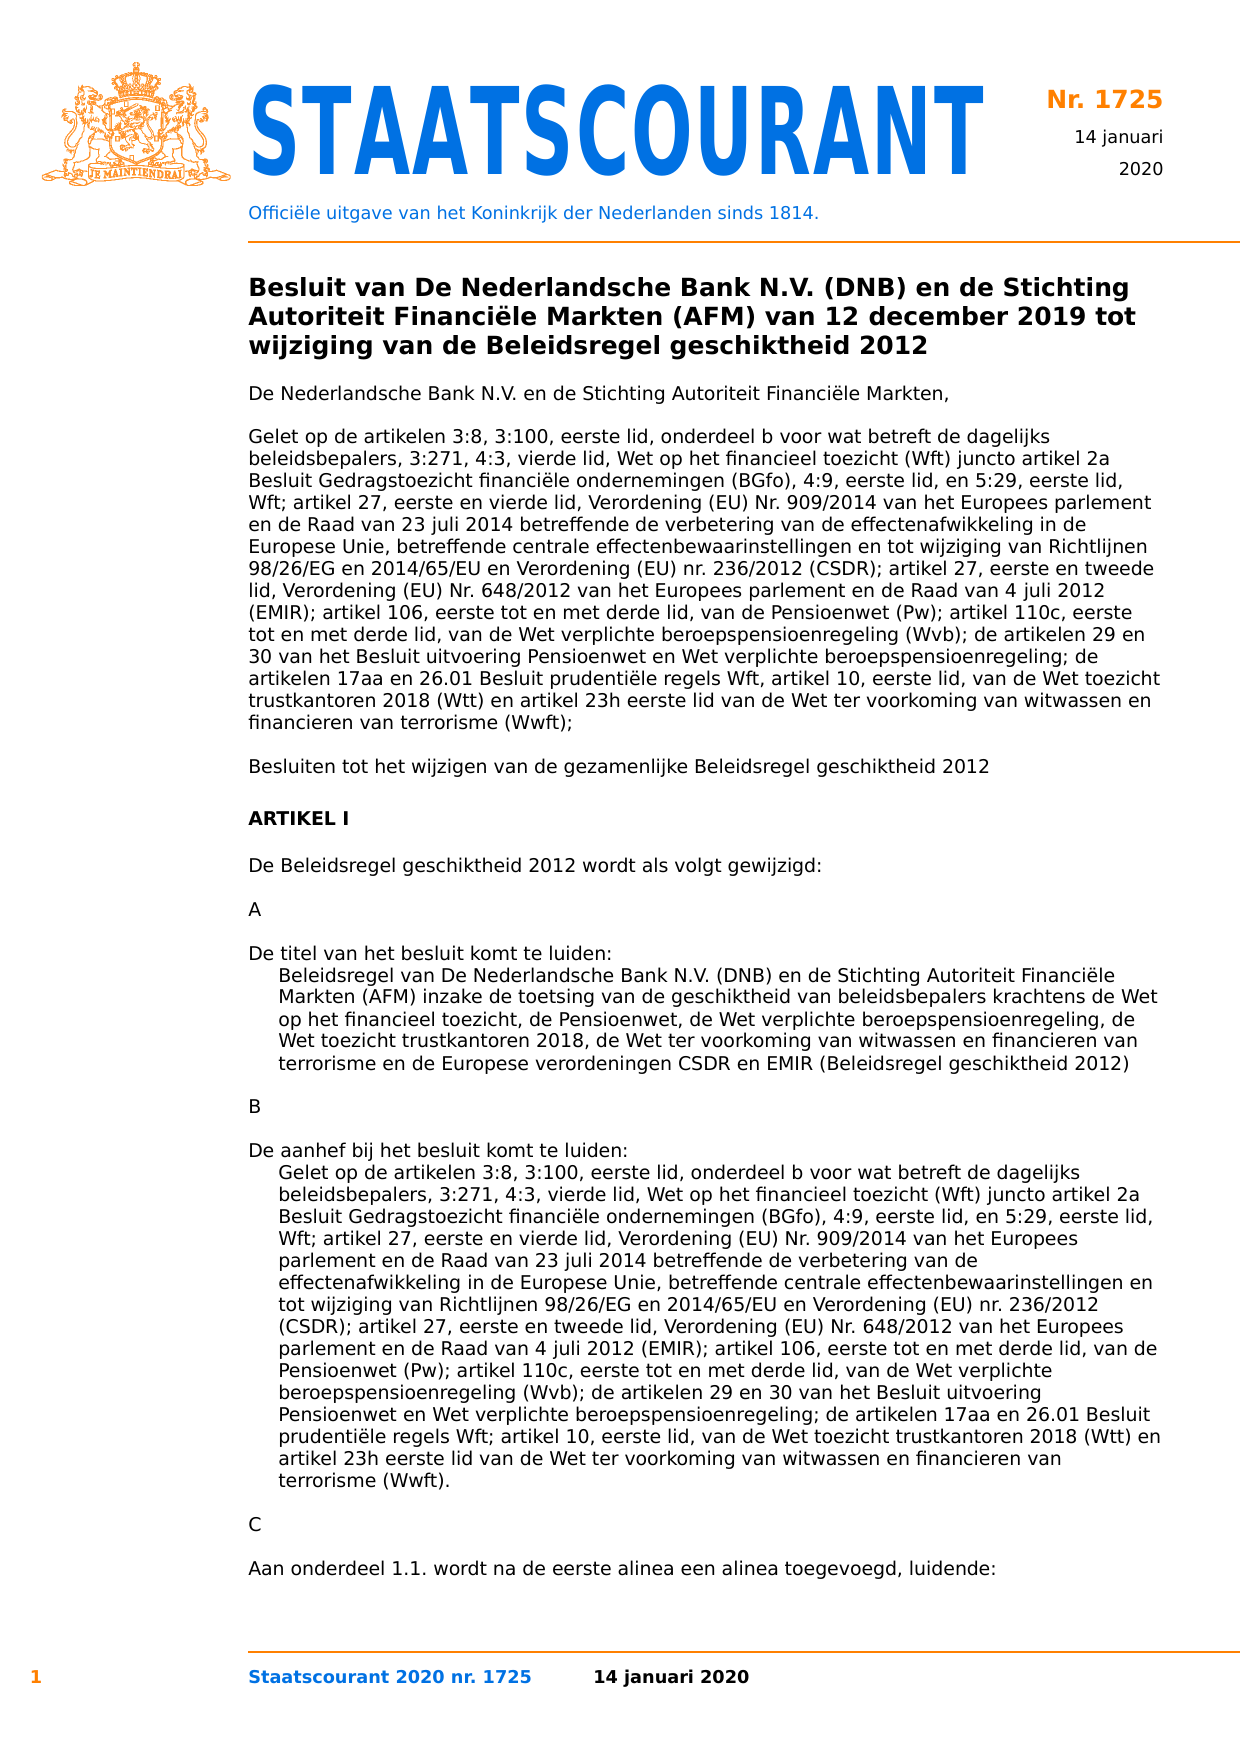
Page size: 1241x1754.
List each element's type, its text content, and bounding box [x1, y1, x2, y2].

table_cell Officiële uitgave van het Koninkrijk der Nederlanden sinds 1814. [248, 203, 1240, 241]
text A [248, 899, 1163, 921]
table_header STAATSCOURANT [248, 62, 998, 203]
text De titel van het besluit komt te luiden: [248, 942, 1163, 964]
text Beleidsregel van De Nederlandsche Bank N.V. (DNB) en de Stichting Autoriteit Financiële Markten (AFM) inzake de toetsing van de geschiktheid van beleidsbepalers krachtens de Wet op het financieel toezicht, de Pensioenwet, de Wet verplichte beroepspensioenregeling, de Wet toezicht trustkantoren 2018, de Wet ter voorkoming van witwassen en financieren van terrorisme en de Europese verordeningen CSDR en EMIR (Beleidsregel geschiktheid 2012) [278, 964, 1163, 1074]
text De aanhef bij het besluit komt te luiden: [248, 1140, 1163, 1162]
text Aan onderdeel 1.1. wordt na de eerste alinea een alinea toegevoegd, luidende: [248, 1557, 1163, 1579]
subtitle Besluit van De Nederlandsche Bank N.V. (DNB) en de Stichting Autoriteit Financiële Markten (AFM) van 12 december 2019 tot wijziging van de Beleidsregel geschiktheid 2012 [248, 273, 1163, 361]
text Gelet op de artikelen 3:8, 3:100, eerste lid, onderdeel b voor wat betreft de dagelijks beleidsbepalers, 3:271, 4:3, vierde lid, Wet op het financieel toezicht (Wft) juncto artikel 2a Besluit Gedragstoezicht financiële ondernemingen (BGfo), 4:9, eerste lid, en 5:29, eerste lid, Wft; artikel 27, eerste en vierde lid, Verordening (EU) Nr. 909/2014 van het Europees parlement en de Raad van 23 juli 2014 betreffende de verbetering van de effectenafwikkeling in de Europese Unie, betreffende centrale effectenbewaarinstellingen en tot wijziging van Richtlijnen 98/26/EG en 2014/65/EU en Verordening (EU) nr. 236/2012 (CSDR); artikel 27, eerste en tweede lid, Verordening (EU) Nr. 648/2012 van het Europees parlement en de Raad van 4 juli 2012 (EMIR); artikel 106, eerste tot en met derde lid, van de Pensioenwet (Pw); artikel 110c, eerste tot en met derde lid, van de Wet verplichte beroepspensioenregeling (Wvb); de artikelen 29 en 30 van het Besluit uitvoering Pensioenwet en Wet verplichte beroepspensioenregeling; de artikelen 17aa en 26.01 Besluit prudentiële regels Wft, artikel 10, eerste lid, van de Wet toezicht trustkantoren 2018 (Wtt) en artikel 23h eerste lid van de Wet ter voorkoming van witwassen en financieren van terrorisme (Wwft); [248, 426, 1163, 734]
table_cell 2020 [998, 153, 1240, 203]
text De Nederlandsche Bank N.V. en de Stichting Autoriteit Financiële Markten, [248, 382, 1163, 404]
text B [248, 1096, 1163, 1118]
text C [248, 1514, 1163, 1536]
table_header Nr. 1725 [998, 62, 1240, 121]
table_header [25, 62, 248, 241]
table_cell 14 januari [998, 121, 1240, 153]
text Gelet op de artikelen 3:8, 3:100, eerste lid, onderdeel b voor wat betreft de dagelijks beleidsbepalers, 3:271, 4:3, vierde lid, Wet op het financieel toezicht (Wft) juncto artikel 2a Besluit Gedragstoezicht financiële ondernemingen (BGfo), 4:9, eerste lid, en 5:29, eerste lid, Wft; artikel 27, eerste en vierde lid, Verordening (EU) Nr. 909/2014 van het Europees parlement en de Raad van 23 juli 2014 betreffende de verbetering van de effectenafwikkeling in de Europese Unie, betreffende centrale effectenbewaarinstellingen en tot wijziging van Richtlijnen 98/26/EG en 2014/65/EU en Verordening (EU) nr. 236/2012 (CSDR); artikel 27, eerste en tweede lid, Verordening (EU) Nr. 648/2012 van het Europees parlement en de Raad van 4 juli 2012 (EMIR); artikel 106, eerste tot en met derde lid, van de Pensioenwet (Pw); artikel 110c, eerste tot en met derde lid, van de Wet verplichte beroepspensioenregeling (Wvb); de artikelen 29 en 30 van het Besluit uitvoering Pensioenwet en Wet verplichte beroepspensioenregeling; de artikelen 17aa en 26.01 Besluit prudentiële regels Wft; artikel 10, eerste lid, van de Wet toezicht trustkantoren 2018 (Wtt) en artikel 23h eerste lid van de Wet ter voorkoming van witwassen en financieren van terrorisme (Wwft). [278, 1162, 1163, 1492]
text De Beleidsregel geschiktheid 2012 wordt als volgt gewijzigd: [248, 855, 1163, 877]
text Besluiten tot het wijzigen van de gezamenlijke Beleidsregel geschiktheid 2012 [248, 756, 1163, 778]
subtitle ARTIKEL I [248, 808, 1163, 830]
picture [41, 62, 231, 186]
